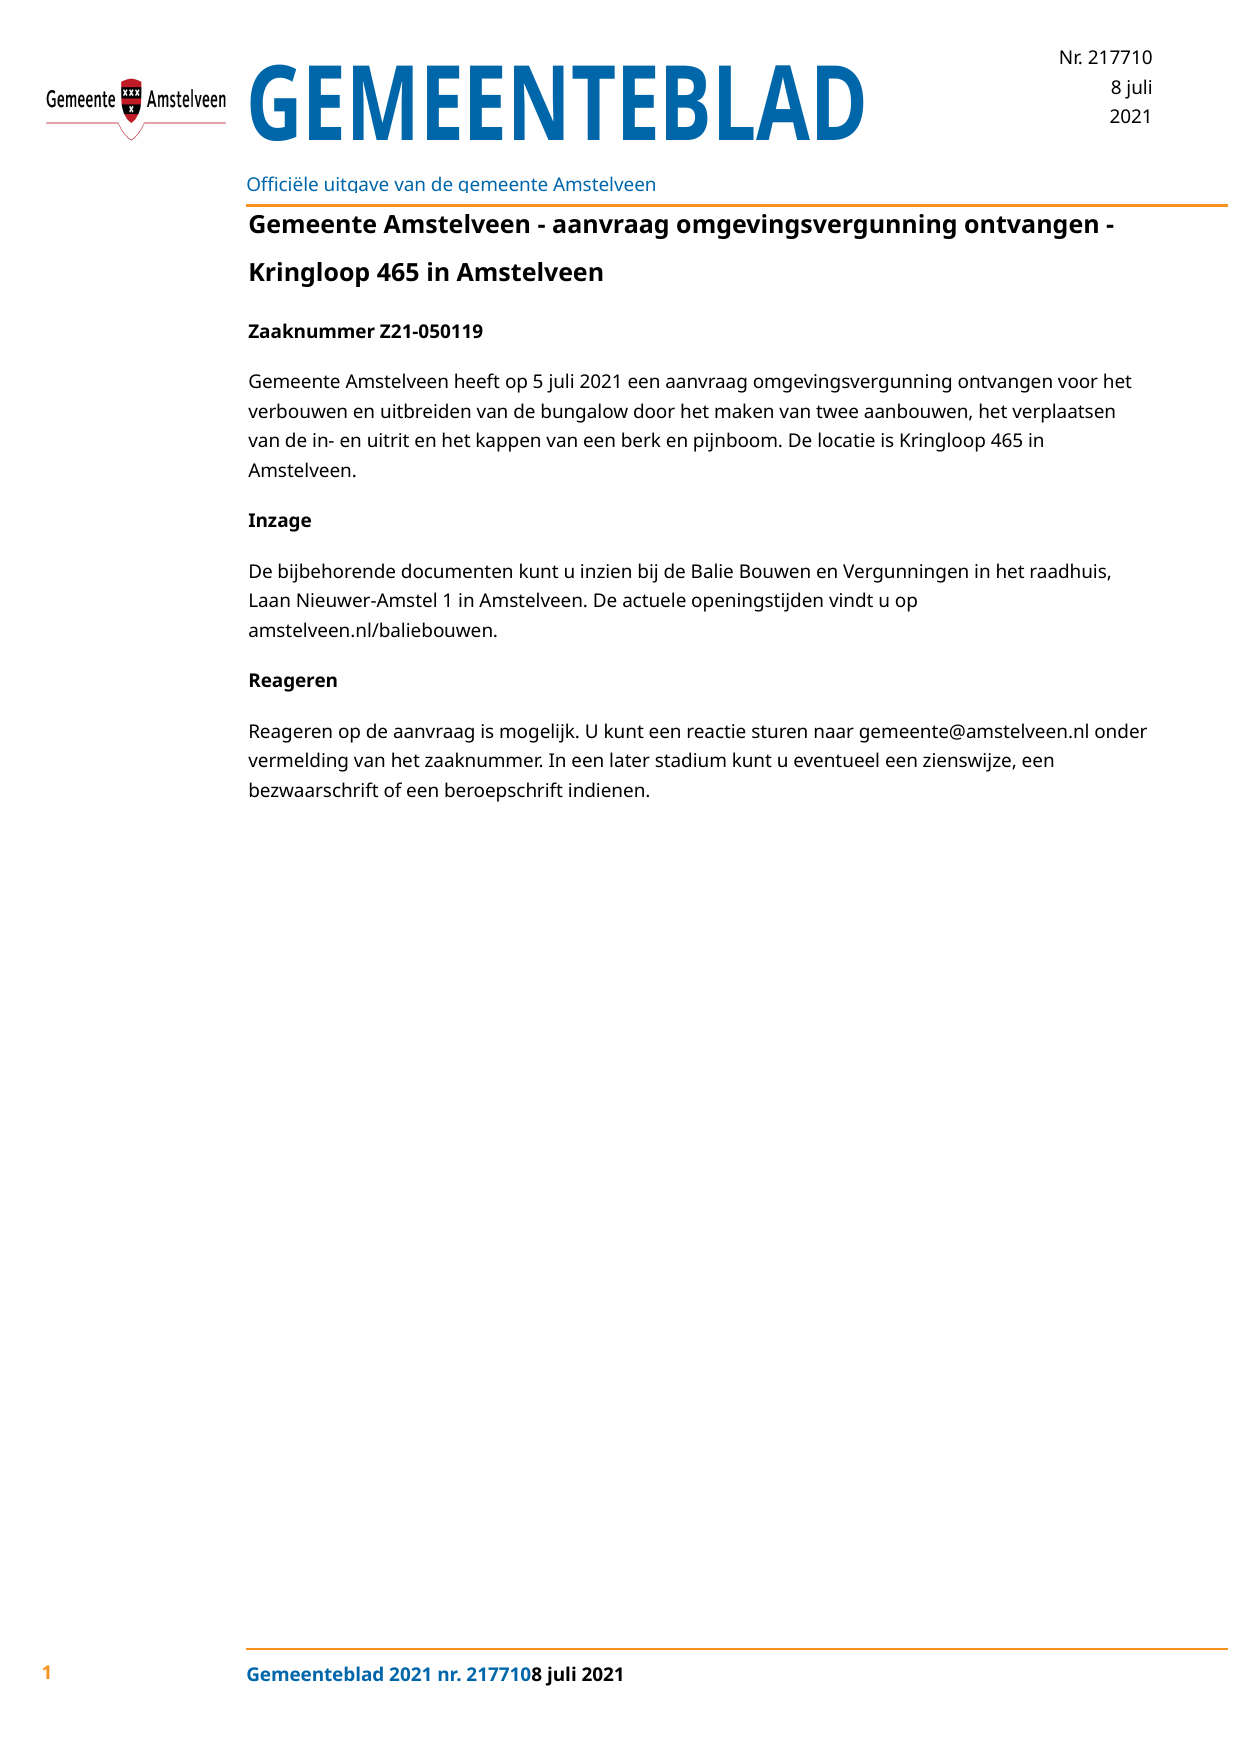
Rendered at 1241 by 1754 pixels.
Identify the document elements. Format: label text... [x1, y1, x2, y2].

picture [41, 47, 231, 172]
text De bijbehorende documenten kunt u inzien bij de Balie Bouwen en Vergunningen in het raadhuis, Laan Nieuwer-Amstel 1 in Amstelveen. De actuele openingstijden vindt u op amstelveen.nl/baliebouwen. [248, 558, 1152, 643]
text Inzage [248, 507, 1152, 533]
text Zaaknummer Z21-050119 [248, 318, 1152, 344]
text Reageren [248, 667, 1152, 693]
text Gemeente Amstelveen - aanvraag omgevingsvergunning ontvangen - Kringloop 465 in Amstelveen [248, 207, 1152, 288]
text Reageren op de aanvraag is mogelijk. U kunt een reactie sturen naar gemeente@amstelveen.nl onder vermelding van het zaaknummer. In een later stadium kunt u eventueel een zienswijze, een bezwaarschrift of een beroepschrift indienen. [248, 718, 1152, 803]
text Gemeente Amstelveen heeft op 5 juli 2021 een aanvraag omgevingsvergunning ontvangen voor het verbouwen en uitbreiden van de bungalow door het maken van twee aanbouwen, het verplaatsen van de in- en uitrit en het kappen van een berk en pijnboom. De locatie is Kringloop 465 in Amstelveen. [248, 368, 1152, 483]
